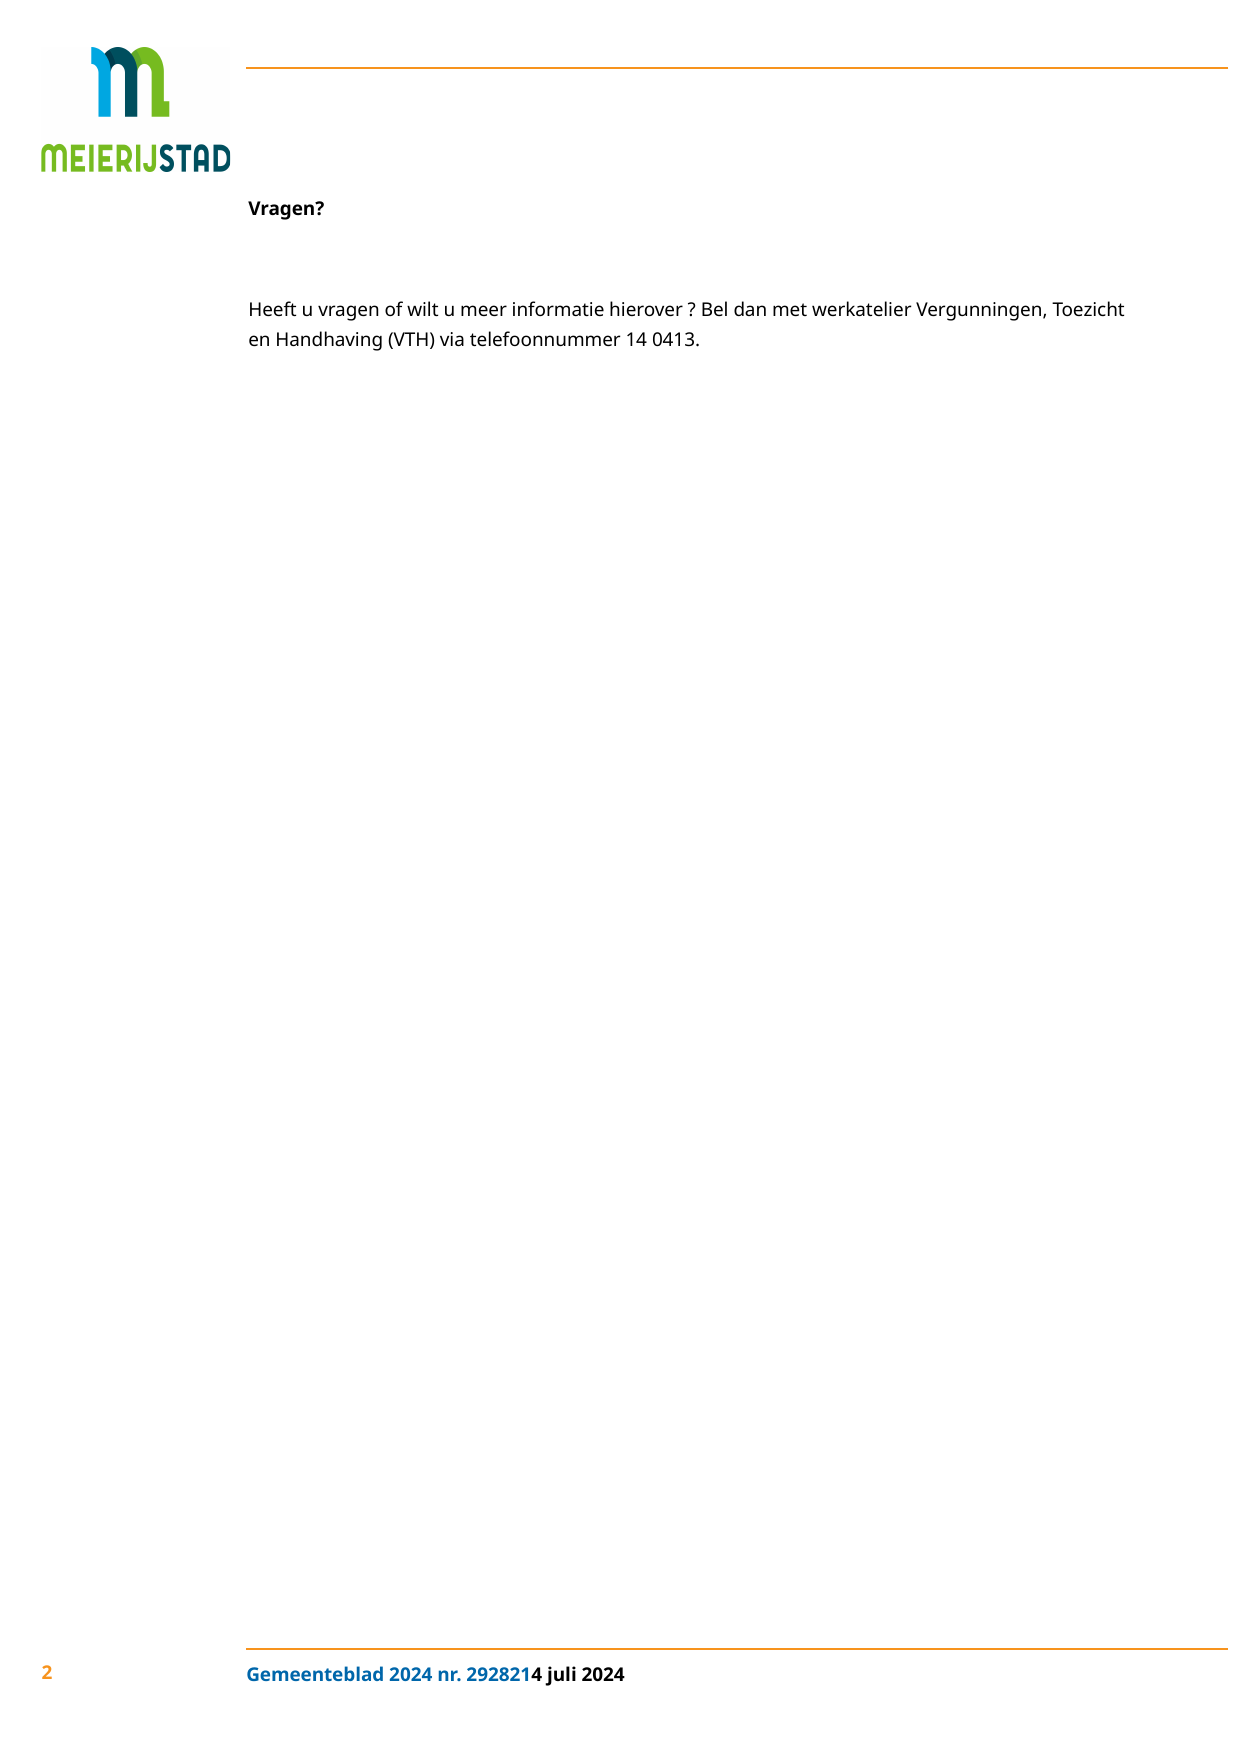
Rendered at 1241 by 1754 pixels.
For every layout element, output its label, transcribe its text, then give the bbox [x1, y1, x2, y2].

picture [41, 47, 231, 172]
text Vragen? [248, 196, 1152, 221]
text Heeft u vragen of wilt u meer informatie hierover ? Bel dan met werkatelier Vergunningen, Toezicht en Handhaving (VTH) via telefoonnummer 14 0413. [248, 296, 1152, 352]
